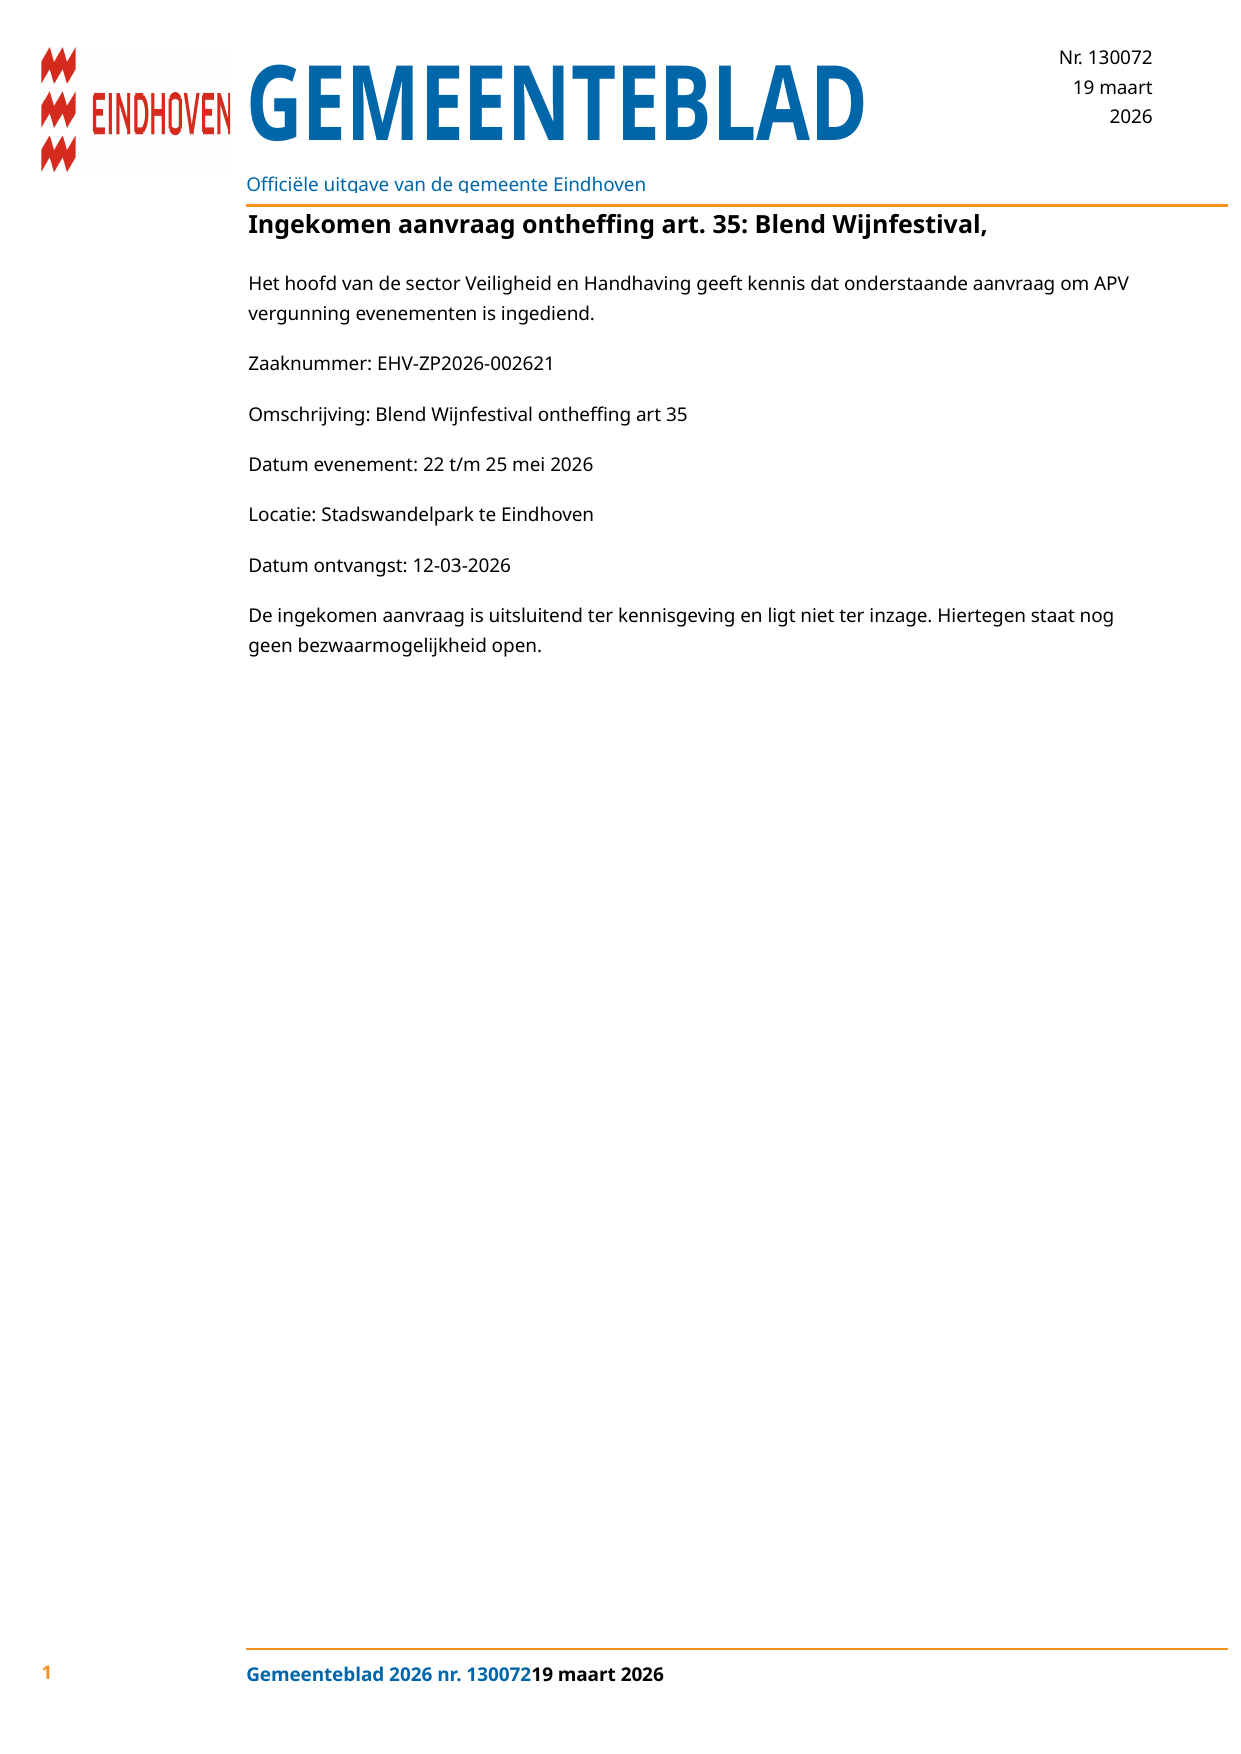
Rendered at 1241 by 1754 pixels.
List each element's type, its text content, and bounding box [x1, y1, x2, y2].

text Het hoofd van de sector Veiligheid en Handhaving geeft kennis dat onderstaande aanvraag om APV vergunning evenementen is ingediend. [248, 270, 1152, 326]
picture [41, 47, 231, 172]
text Omschrijving: Blend Wijnfestival ontheffing art 35 [248, 401, 1152, 426]
text Zaaknummer: EHV-ZP2026-002621 [248, 350, 1152, 376]
text Datum ontvangst: 12-03-2026 [248, 552, 1152, 578]
text Locatie: Stadswandelpark te Eindhoven [248, 502, 1152, 527]
text Ingekomen aanvraag ontheffing art. 35: Blend Wijnfestival, [248, 207, 1152, 241]
text De ingekomen aanvraag is uitsluitend ter kennisgeving en ligt niet ter inzage. Hiertegen staat nog geen bezwaarmogelijkheid open. [248, 602, 1152, 658]
text Datum evenement: 22 t/m 25 mei 2026 [248, 451, 1152, 477]
